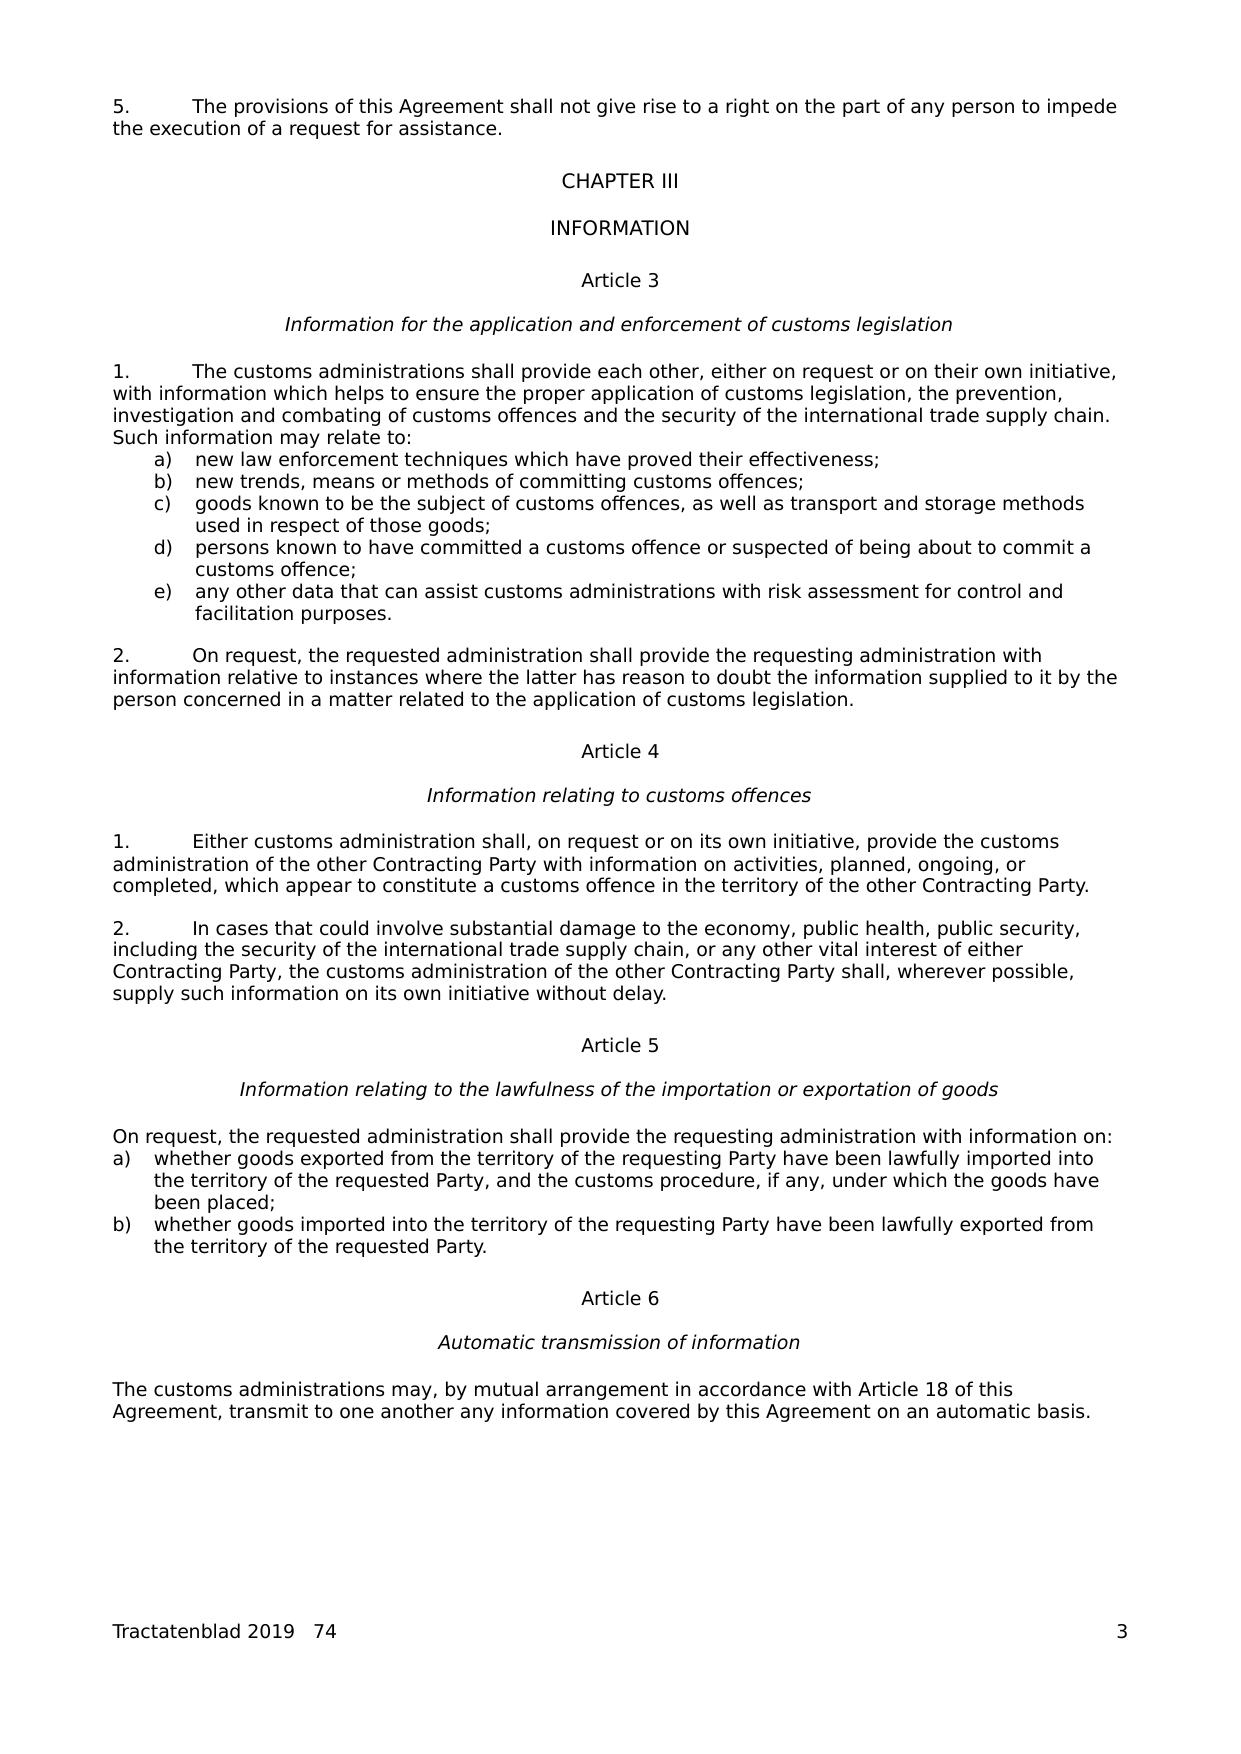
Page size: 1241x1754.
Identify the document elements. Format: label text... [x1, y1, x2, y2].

text 1. Either customs administration shall, on request or on its own initiative, provide the customs administration of the other Contracting Party with information on activities, planned, ongoing, or completed, which appear to constitute a customs offence in the territory of the other Contracting Party. [112, 831, 1128, 897]
subtitle CHAPTER III INFORMATION [112, 170, 1128, 240]
text a) whether goods exported from the territory of the requesting Party have been lawfully imported into the territory of the requested Party, and the customs procedure, if any, under which the goods have been placed; [112, 1148, 1128, 1214]
text 1. The customs administrations shall provide each other, either on request or on their own initiative, with information which helps to ensure the proper application of customs legislation, the prevention, investigation and combating of customs offences and the security of the international trade supply chain. Such information may relate to: [112, 361, 1128, 449]
text On request, the requested administration shall provide the requesting administration with information on: [112, 1126, 1128, 1148]
subtitle Article 5 Information relating to the lawfulness of the importation or exportation of goods [112, 1035, 1128, 1101]
subtitle Article 6 Automatic transmission of information [112, 1288, 1128, 1354]
text e) any other data that can assist customs administrations with risk assessment for control and facilitation purposes. [153, 581, 1128, 624]
text c) goods known to be the subject of customs offences, as well as transport and storage methods used in respect of those goods; [153, 493, 1128, 537]
subtitle Article 3 Information for the application and enforcement of customs legislation [112, 270, 1128, 336]
text a) new law enforcement techniques which have proved their effectiveness; [153, 449, 1128, 471]
text 2. On request, the requested administration shall provide the requesting administration with information relative to instances where the latter has reason to doubt the information supplied to it by the person concerned in a matter related to the application of customs legislation. [112, 644, 1128, 711]
text 2. In cases that could involve substantial damage to the economy, public health, public security, including the security of the international trade supply chain, or any other vital interest of either Contracting Party, the customs administration of the other Contracting Party shall, wherever possible, supply such information on its own initiative without delay. [112, 917, 1128, 1005]
text b) whether goods imported into the territory of the requesting Party have been lawfully exported from the territory of the requested Party. [112, 1214, 1128, 1258]
text d) persons known to have committed a customs offence or suspected of being about to commit a customs offence; [153, 537, 1128, 581]
subtitle Article 4 Information relating to customs offences [112, 741, 1128, 806]
text b) new trends, means or methods of committing customs offences; [153, 471, 1128, 493]
text The customs administrations may, by mutual arrangement in accordance with Article 18 of this Agreement, transmit to one another any information covered by this Agreement on an automatic basis. [112, 1379, 1128, 1423]
text 5. The provisions of this Agreement shall not give rise to a right on the part of any person to impede the execution of a request for assistance. [112, 96, 1128, 140]
